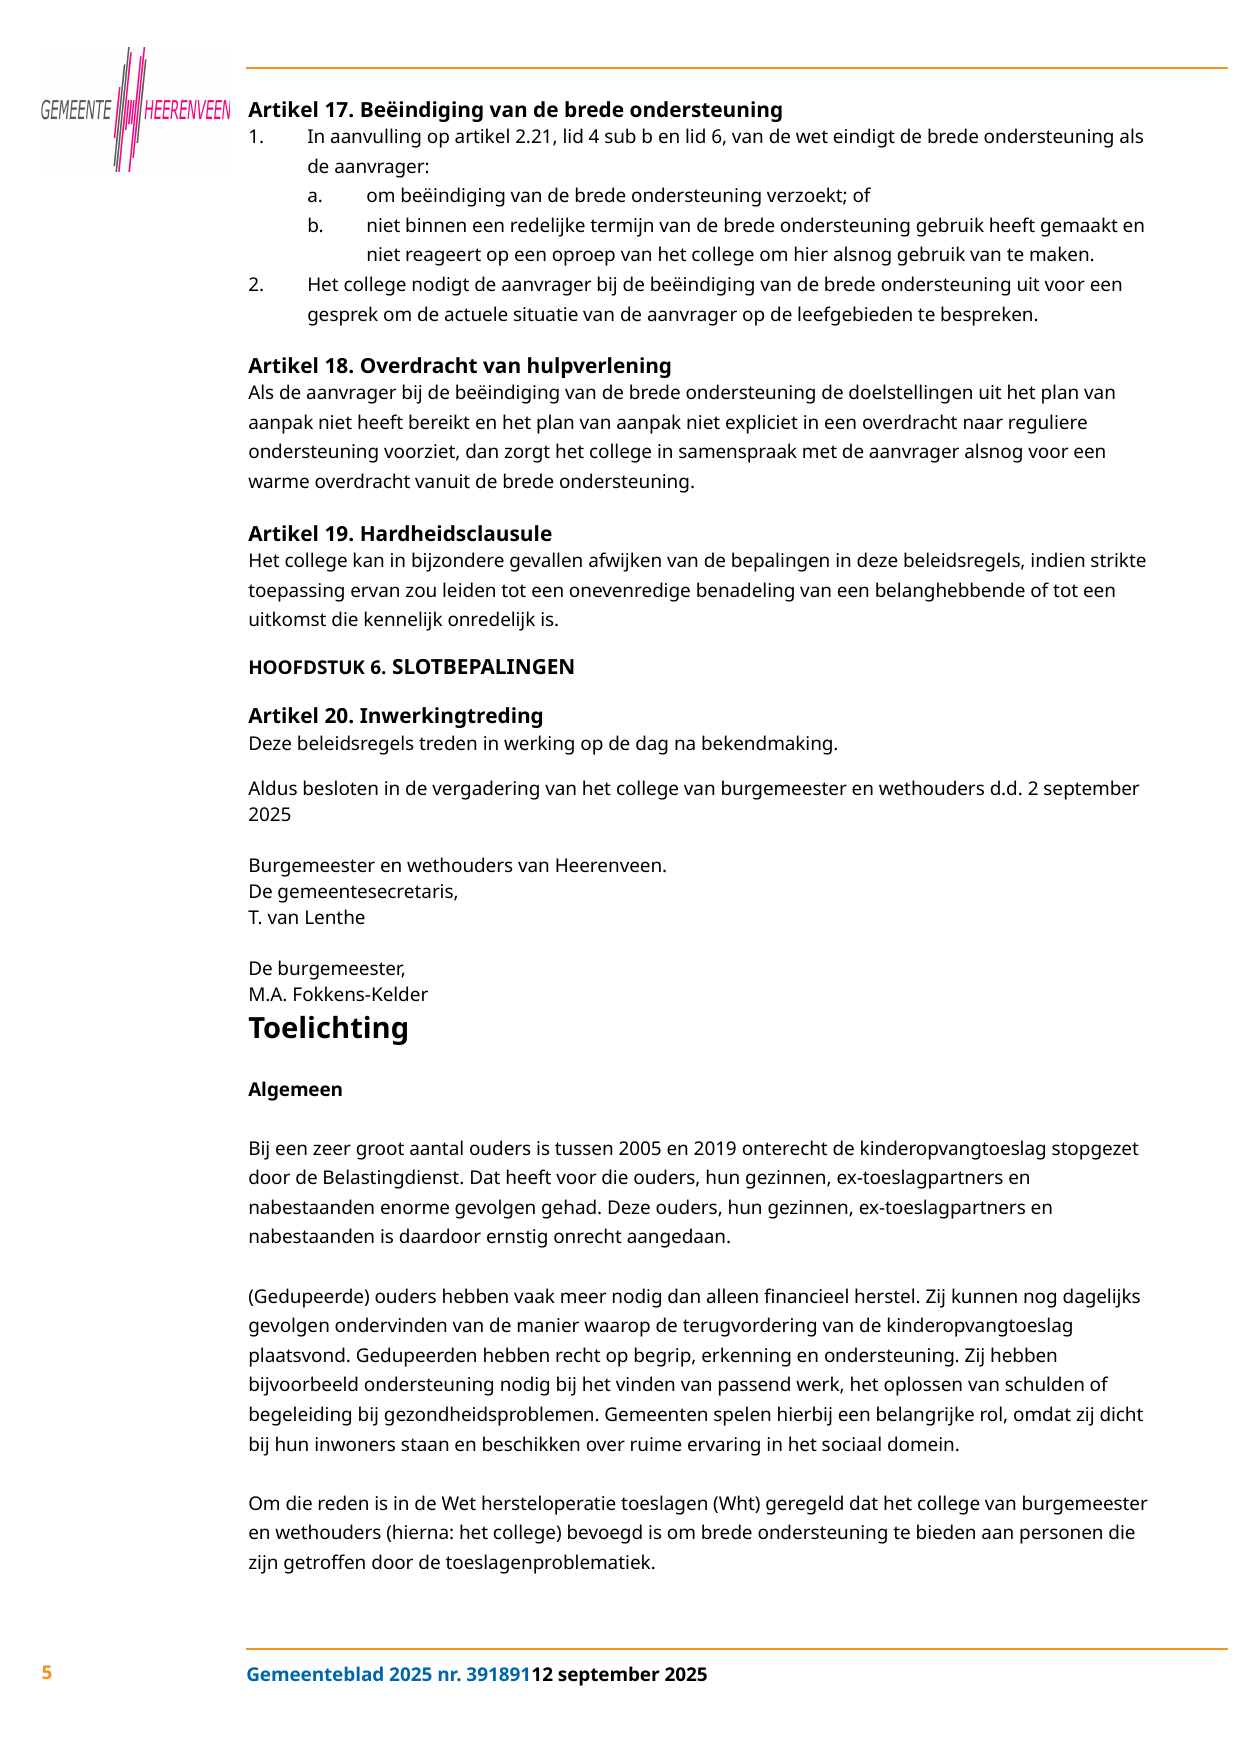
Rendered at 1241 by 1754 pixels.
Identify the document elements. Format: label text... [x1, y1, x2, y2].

text Bij een zeer groot aantal ouders is tussen 2005 en 2019 onterecht de kinderopvangtoeslag stopgezet door de Belastingdienst. Dat heeft voor die ouders, hun gezinnen, ex-toeslagpartners en nabestaanden enorme gevolgen gehad. Deze ouders, hun gezinnen, ex-toeslagpartners en nabestaanden is daardoor ernstig onrecht aangedaan. [248, 1135, 1152, 1249]
text Als de aanvrager bij de beëindiging van de brede ondersteuning de doelstellingen uit het plan van aanpak niet heeft bereikt en het plan van aanpak niet expliciet in een overdracht naar reguliere ondersteuning voorziet, dan zorgt het college in samenspraak met de aanvrager alsnog voor een warme overdracht vanuit de brede ondersteuning. [248, 379, 1152, 494]
text T. van Lenthe [248, 904, 1152, 930]
text (Gedupeerde) ouders hebben vaak meer nodig dan alleen financieel herstel. Zij kunnen nog dagelijks gevolgen ondervinden van de manier waarop de terugvordering van de kinderopvangtoeslag plaatsvond. Gedupeerden hebben recht op begrip, erkenning en ondersteuning. Zij hebben bijvoorbeeld ondersteuning nodig bij het vinden van passend werk, het oplossen van schulden of begeleiding bij gezondheidsproblemen. Gemeenten spelen hierbij een belangrijke rol, omdat zij dicht bij hun inwoners staan en beschikken over ruime ervaring in het sociaal domein. [248, 1283, 1152, 1456]
text Artikel 17. Beëindiging van de brede ondersteuning [248, 95, 1152, 123]
list om beëindiging van de brede ondersteuning verzoekt; of [307, 182, 1152, 208]
picture [41, 47, 231, 172]
text Toelichting [248, 1007, 1152, 1047]
text Om die reden is in de Wet hersteloperatie toeslagen (Wht) geregeld dat het college van burgemeester en wethouders (hierna: het college) bevoegd is om brede ondersteuning te bieden aan personen die zijn getroffen door de toeslagenproblematiek. [248, 1490, 1152, 1575]
text M.A. Fokkens-Kelder [248, 981, 1152, 1007]
text Artikel 20. Inwerkingtreding [248, 701, 1152, 730]
text Deze beleidsregels treden in werking op de dag na bekendmaking. [248, 730, 1152, 755]
text Aldus besloten in de vergadering van het college van burgemeester en wethouders d.d. 2 september 2025 [248, 775, 1152, 827]
list niet binnen een redelijke termijn van de brede ondersteuning gebruik heeft gemaakt en niet reageert op een oproep van het college om hier alsnog gebruik van te maken. [307, 212, 1152, 267]
text De burgemeester, [248, 955, 1152, 981]
text HOOFDSTUK 6. SLOTBEPALINGEN [248, 652, 1152, 680]
text Het college kan in bijzondere gevallen afwijken van de bepalingen in deze beleidsregels, indien strikte toepassing ervan zou leiden tot een onevenredige benadeling van een belanghebbende of tot een uitkomst die kennelijk onredelijk is. [248, 547, 1152, 632]
list Het college nodigt de aanvrager bij de beëindiging van de brede ondersteuning uit voor een gesprek om de actuele situatie van de aanvrager op de leefgebieden te bespreken. [248, 271, 1152, 326]
text Burgemeester en wethouders van Heerenveen. [248, 852, 1152, 878]
text Algemeen [248, 1076, 1152, 1101]
list In aanvulling op artikel 2.21, lid 4 sub b en lid 6, van de wet eindigt de brede ondersteuning als de aanvrager: [248, 123, 1152, 178]
text Artikel 18. Overdracht van hulpverlening [248, 351, 1152, 379]
text Artikel 19. Hardheidsclausule [248, 519, 1152, 547]
text De gemeentesecretaris, [248, 878, 1152, 904]
